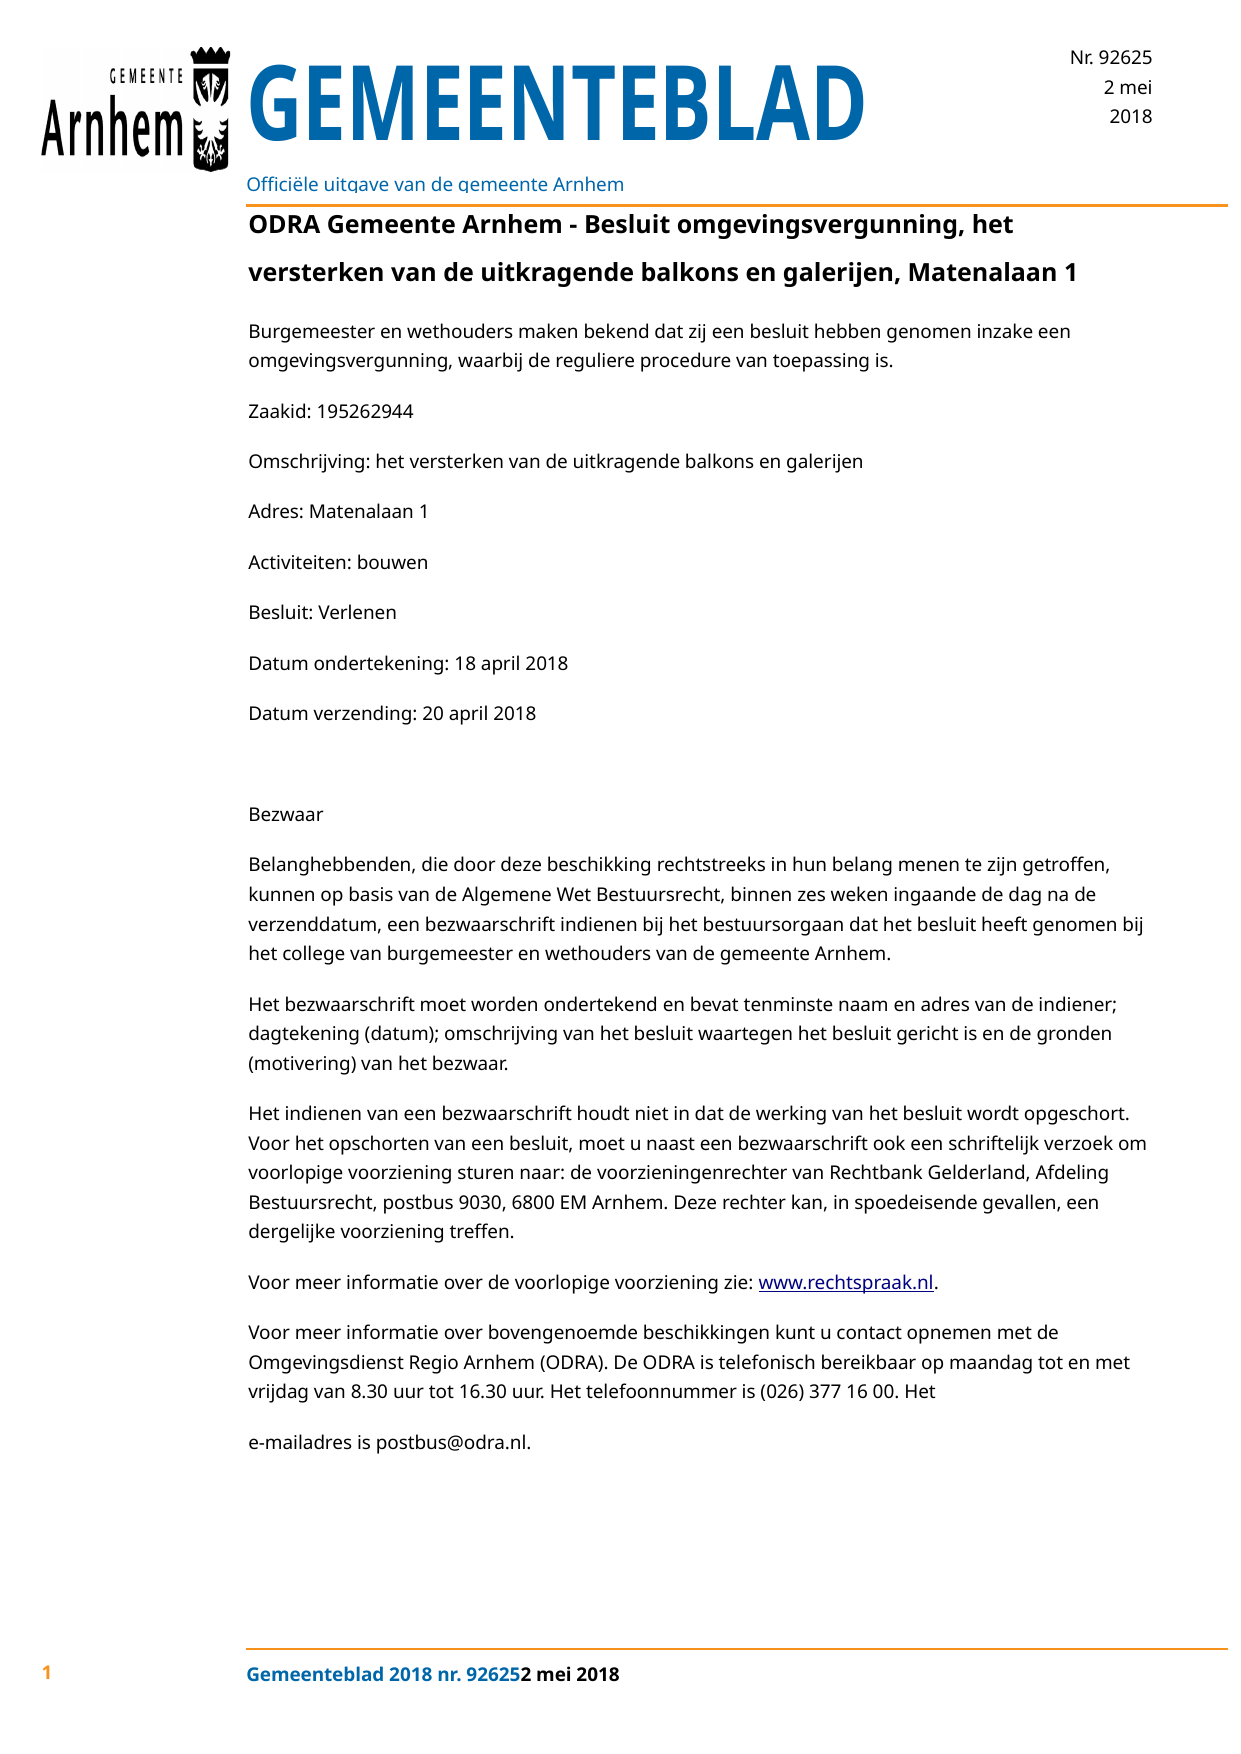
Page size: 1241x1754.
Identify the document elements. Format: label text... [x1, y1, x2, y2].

text Adres: Matenalaan 1 [248, 499, 1152, 524]
text Zaakid: 195262944 [248, 398, 1152, 424]
text Besluit: Verlenen [248, 599, 1152, 625]
text Omschrijving: het versterken van de uitkragende balkons en galerijen [248, 448, 1152, 474]
picture [41, 47, 231, 172]
text Het bezwaarschrift moet worden ondertekend en bevat tenminste naam en adres van de indiener; dagtekening (datum); omschrijving van het besluit waartegen het besluit gericht is en de gronden (motivering) van het bezwaar. [248, 991, 1152, 1076]
text Belanghebbenden, die door deze beschikking rechtstreeks in hun belang menen te zijn getroffen, kunnen op basis van de Algemene Wet Bestuursrecht, binnen zes weken ingaande de dag na de verzenddatum, een bezwaarschrift indienen bij het bestuursorgaan dat het besluit heeft genomen bij het college van burgemeester en wethouders van de gemeente Arnhem. [248, 852, 1152, 966]
text Voor meer informatie over de voorlopige voorziening zie: www.rechtspraak.nl. [248, 1269, 1152, 1295]
text ODRA Gemeente Arnhem - Besluit omgevingsvergunning, het versterken van de uitkragende balkons en galerijen, Matenalaan 1 [248, 207, 1152, 288]
text Voor meer informatie over bovengenoemde beschikkingen kunt u contact opnemen met de Omgevingsdienst Regio Arnhem (ODRA). De ODRA is telefonisch bereikbaar op maandag tot en met vrijdag van 8.30 uur tot 16.30 uur. Het telefoonnummer is (026) 377 16 00. Het [248, 1319, 1152, 1404]
text Burgemeester en wethouders maken bekend dat zij een besluit hebben genomen inzake een omgevingsvergunning, waarbij de reguliere procedure van toepassing is. [248, 318, 1152, 373]
text Bezwaar [248, 801, 1152, 827]
text Datum verzending: 20 april 2018 [248, 700, 1152, 726]
text Het indienen van een bezwaarschrift houdt niet in dat de werking van het besluit wordt opgeschort. Voor het opschorten van een besluit, moet u naast een bezwaarschrift ook een schriftelijk verzoek om voorlopige voorziening sturen naar: de voorzieningenrechter van Rechtbank Gelderland, Afdeling Bestuursrecht, postbus 9030, 6800 EM Arnhem. Deze rechter kan, in spoedeisende gevallen, een dergelijke voorziening treffen. [248, 1100, 1152, 1244]
text Activiteiten: bouwen [248, 549, 1152, 575]
text Datum ondertekening: 18 april 2018 [248, 650, 1152, 676]
text e-mailadres is postbus@odra.nl. [248, 1429, 1152, 1455]
